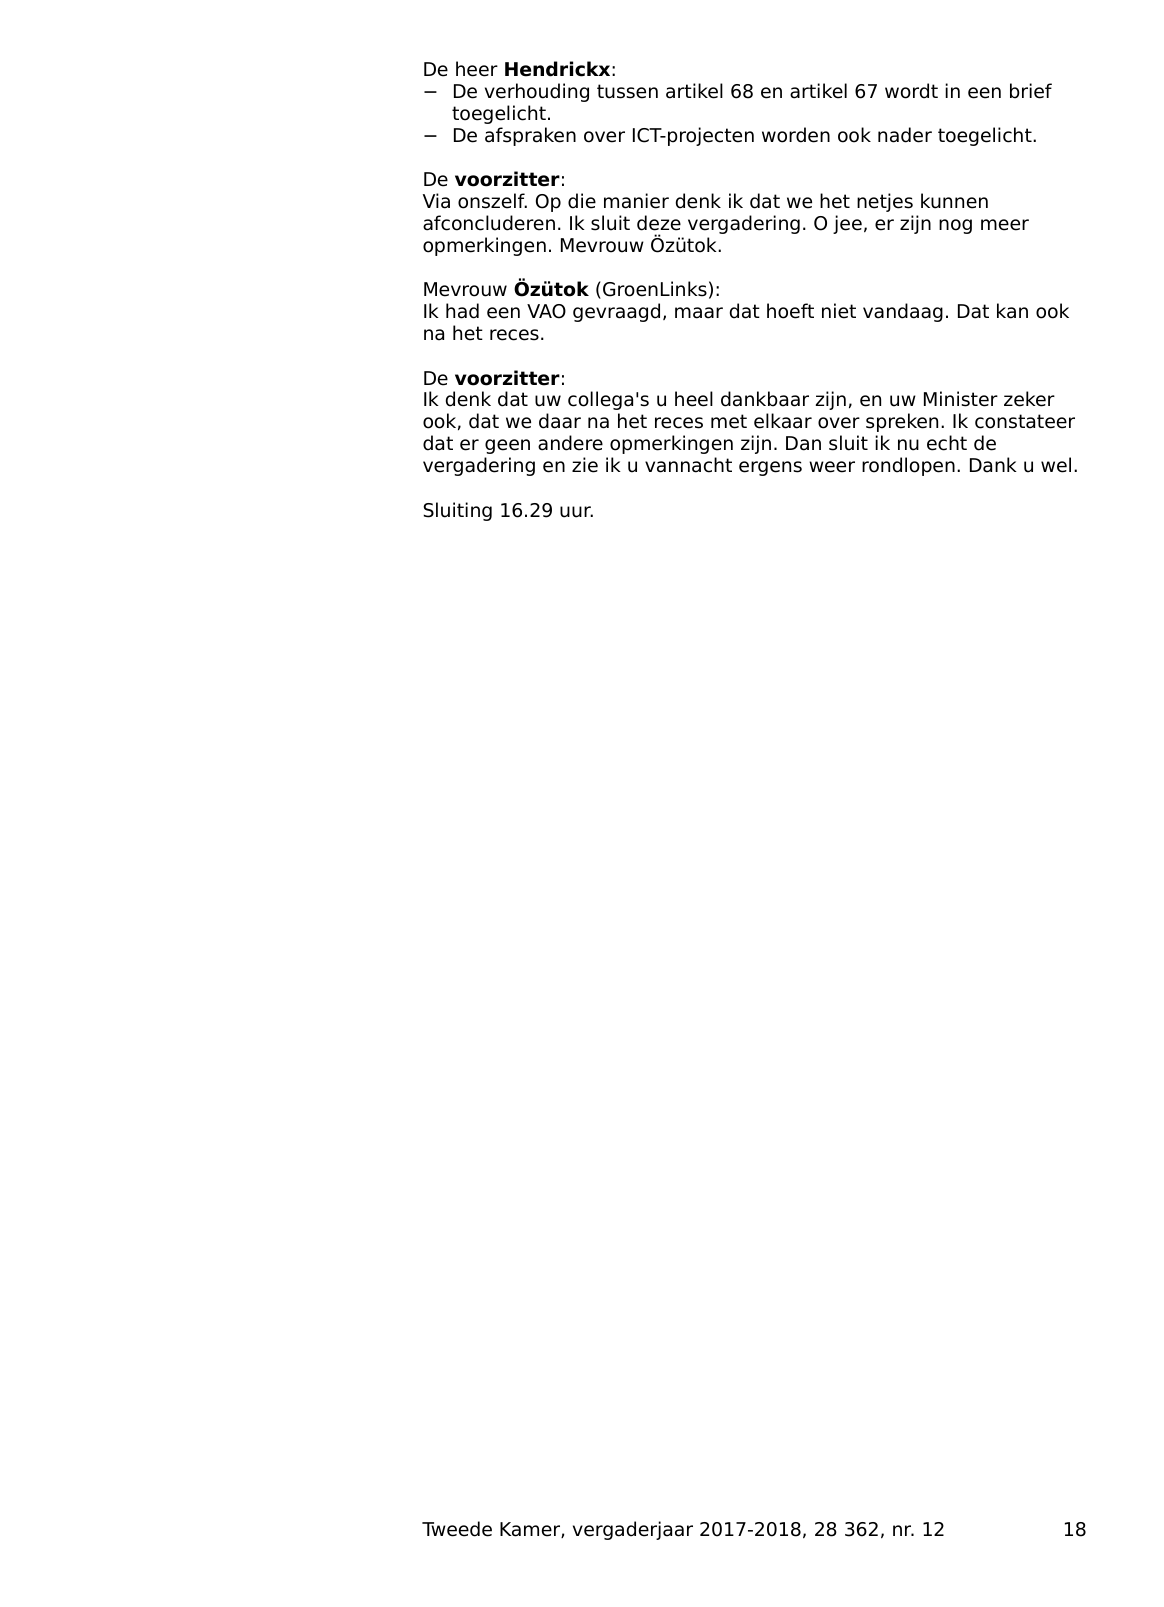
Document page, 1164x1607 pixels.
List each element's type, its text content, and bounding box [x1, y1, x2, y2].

text De voorzitter: [422, 367, 1087, 389]
text De voorzitter: [422, 169, 1087, 191]
text − De afspraken over ICT-projecten worden ook nader toegelicht. [422, 125, 1087, 147]
text Via onszelf. Op die manier denk ik dat we het netjes kunnen afconcluderen. Ik sluit deze vergadering. O jee, er zijn nog meer opmerkingen. Mevrouw Özütok. [422, 191, 1087, 257]
text Mevrouw Özütok (GroenLinks): [422, 279, 1087, 301]
text − De verhouding tussen artikel 68 en artikel 67 wordt in een brief toegelicht. [422, 81, 1087, 125]
text Sluiting 16.29 uur. [422, 499, 1087, 521]
text De heer Hendrickx: [422, 59, 1087, 81]
text Ik had een VAO gevraagd, maar dat hoeft niet vandaag. Dat kan ook na het reces. [422, 301, 1087, 345]
text Ik denk dat uw collega's u heel dankbaar zijn, en uw Minister zeker ook, dat we daar na het reces met elkaar over spreken. Ik constateer dat er geen andere opmerkingen zijn. Dan sluit ik nu echt de vergadering en zie ik u vannacht ergens weer rondlopen. Dank u wel. [422, 389, 1087, 477]
